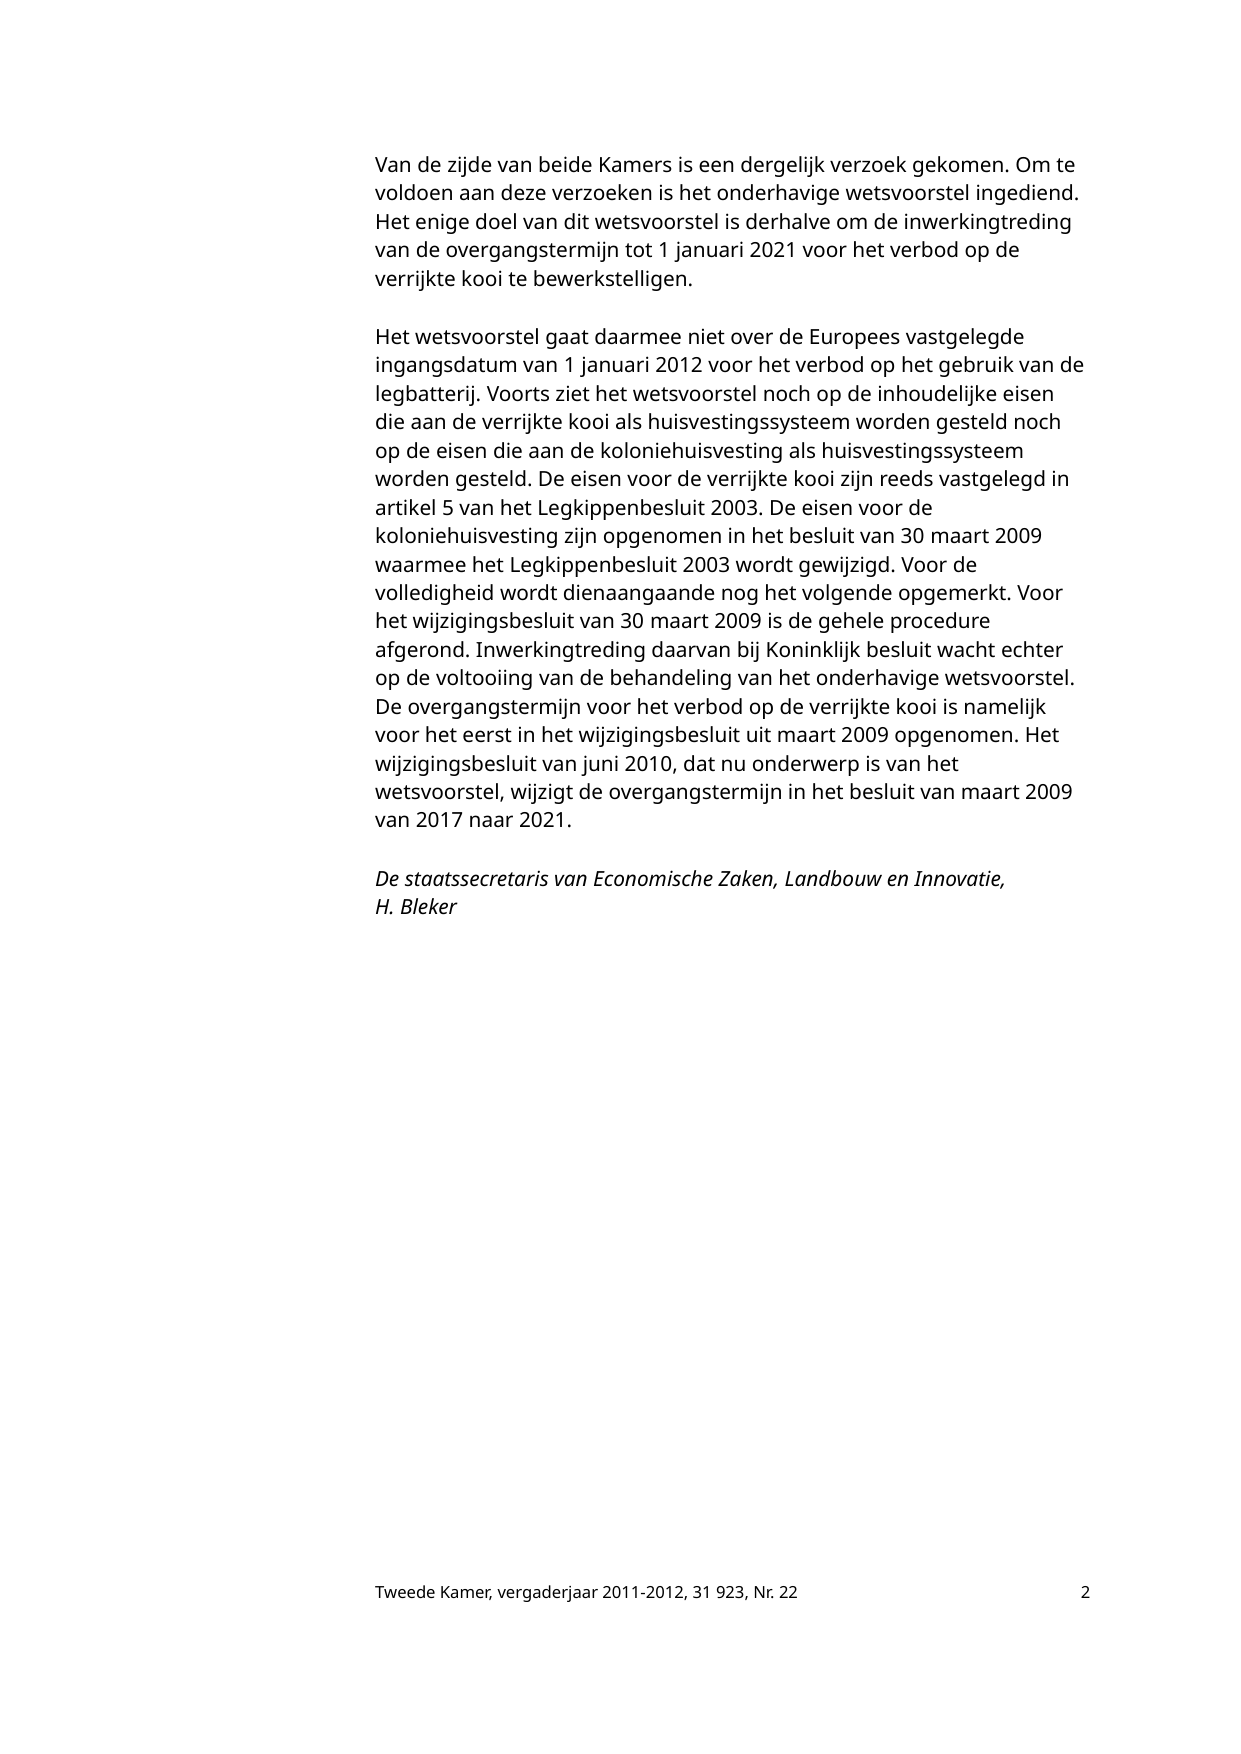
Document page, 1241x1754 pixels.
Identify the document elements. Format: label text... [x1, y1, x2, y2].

text Het wetsvoorstel gaat daarmee niet over de Europees vastgelegde ingangsdatum van 1 januari 2012 voor het verbod op het gebruik van de legbatterij. Voorts ziet het wetsvoorstel noch op de inhoudelijke eisen die aan de verrijkte kooi als huisvestingssysteem worden gesteld noch op de eisen die aan de koloniehuisvesting als huisvestingssysteem worden gesteld. De eisen voor de verrijkte kooi zijn reeds vastgelegd in artikel 5 van het Legkippenbesluit 2003. De eisen voor de koloniehuisvesting zijn opgenomen in het besluit van 30 maart 2009 waarmee het Legkippenbesluit 2003 wordt gewijzigd. Voor de volledigheid wordt dienaangaande nog het volgende opgemerkt. Voor het wijzigingsbesluit van 30 maart 2009 is de gehele procedure afgerond. Inwerkingtreding daarvan bij Koninklijk besluit wacht echter op de voltooiing van de behandeling van het onderhavige wetsvoorstel. De overgangstermijn voor het verbod op de verrijkte kooi is namelijk voor het eerst in het wijzigingsbesluit uit maart 2009 opgenomen. Het wijzigingsbesluit van juni 2010, dat nu onderwerp is van het wetsvoorstel, wijzigt de overgangstermijn in het besluit van maart 2009 van 2017 naar 2021. [375, 322, 1090, 834]
text Het enige doel van dit wetsvoorstel is derhalve om de inwerkingtreding van de overgangstermijn tot 1 januari 2021 voor het verbod op de verrijkte kooi te bewerkstelligen. [375, 207, 1090, 292]
text De staatssecretaris van Economische Zaken, Landbouw en Innovatie, [375, 864, 1090, 892]
text Van de zijde van beide Kamers is een dergelijk verzoek gekomen. Om te voldoen aan deze verzoeken is het onderhavige wetsvoorstel ingediend. [375, 150, 1090, 207]
text H. Bleker [375, 892, 1090, 921]
